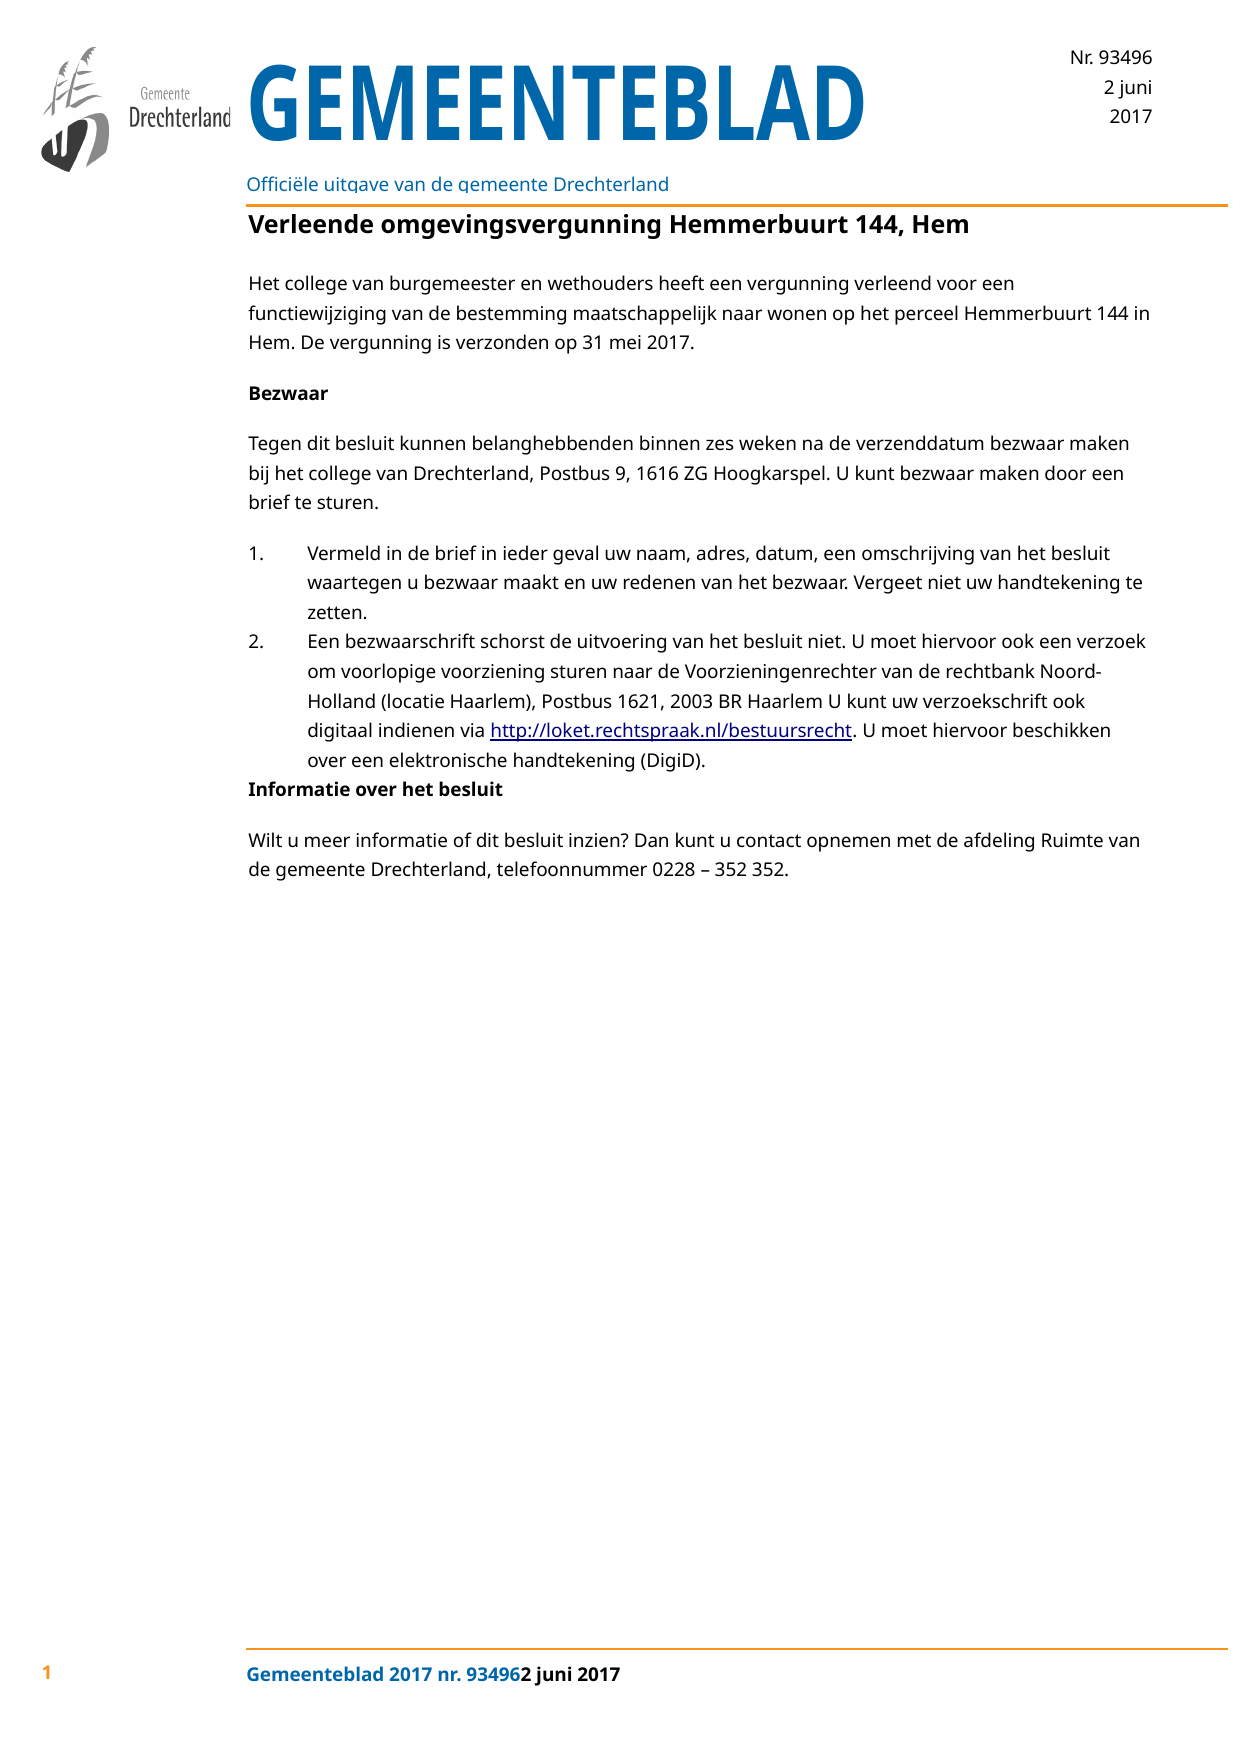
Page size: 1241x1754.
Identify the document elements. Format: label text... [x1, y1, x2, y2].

picture [41, 47, 231, 172]
text Verleende omgevingsvergunning Hemmerbuurt 144, Hem [248, 207, 1152, 241]
text Het college van burgemeester en wethouders heeft een vergunning verleend voor een functiewijziging van de bestemming maatschappelijk naar wonen op het perceel Hemmerbuurt 144 in Hem. De vergunning is verzonden op 31 mei 2017. [248, 270, 1152, 355]
text Tegen dit besluit kunnen belanghebbenden binnen zes weken na de verzenddatum bezwaar maken bij het college van Drechterland, Postbus 9, 1616 ZG Hoogkarspel. U kunt bezwaar maken door een brief te sturen. [248, 430, 1152, 515]
list Vermeld in de brief in ieder geval uw naam, adres, datum, een omschrijving van het besluit waartegen u bezwaar maakt en uw redenen van het bezwaar. Vergeet niet uw handtekening te zetten. [248, 540, 1152, 625]
text Bezwaar [248, 380, 1152, 406]
list Een bezwaarschrift schorst de uitvoering van het besluit niet. U moet hiervoor ook een verzoek om voorlopige voorziening sturen naar de Voorzieningenrechter van de rechtbank Noord-Holland (locatie Haarlem), Postbus 1621, 2003 BR Haarlem U kunt uw verzoekschrift ook digitaal indienen via http://loket.rechtspraak.nl/bestuursrecht. U moet hiervoor beschikken over een elektronische handtekening (DigiD). [248, 629, 1152, 773]
text Wilt u meer informatie of dit besluit inzien? Dan kunt u contact opnemen met de afdeling Ruimte van de gemeente Drechterland, telefoonnummer 0228 – 352 352. [248, 827, 1152, 882]
text Informatie over het besluit [248, 777, 1152, 802]
